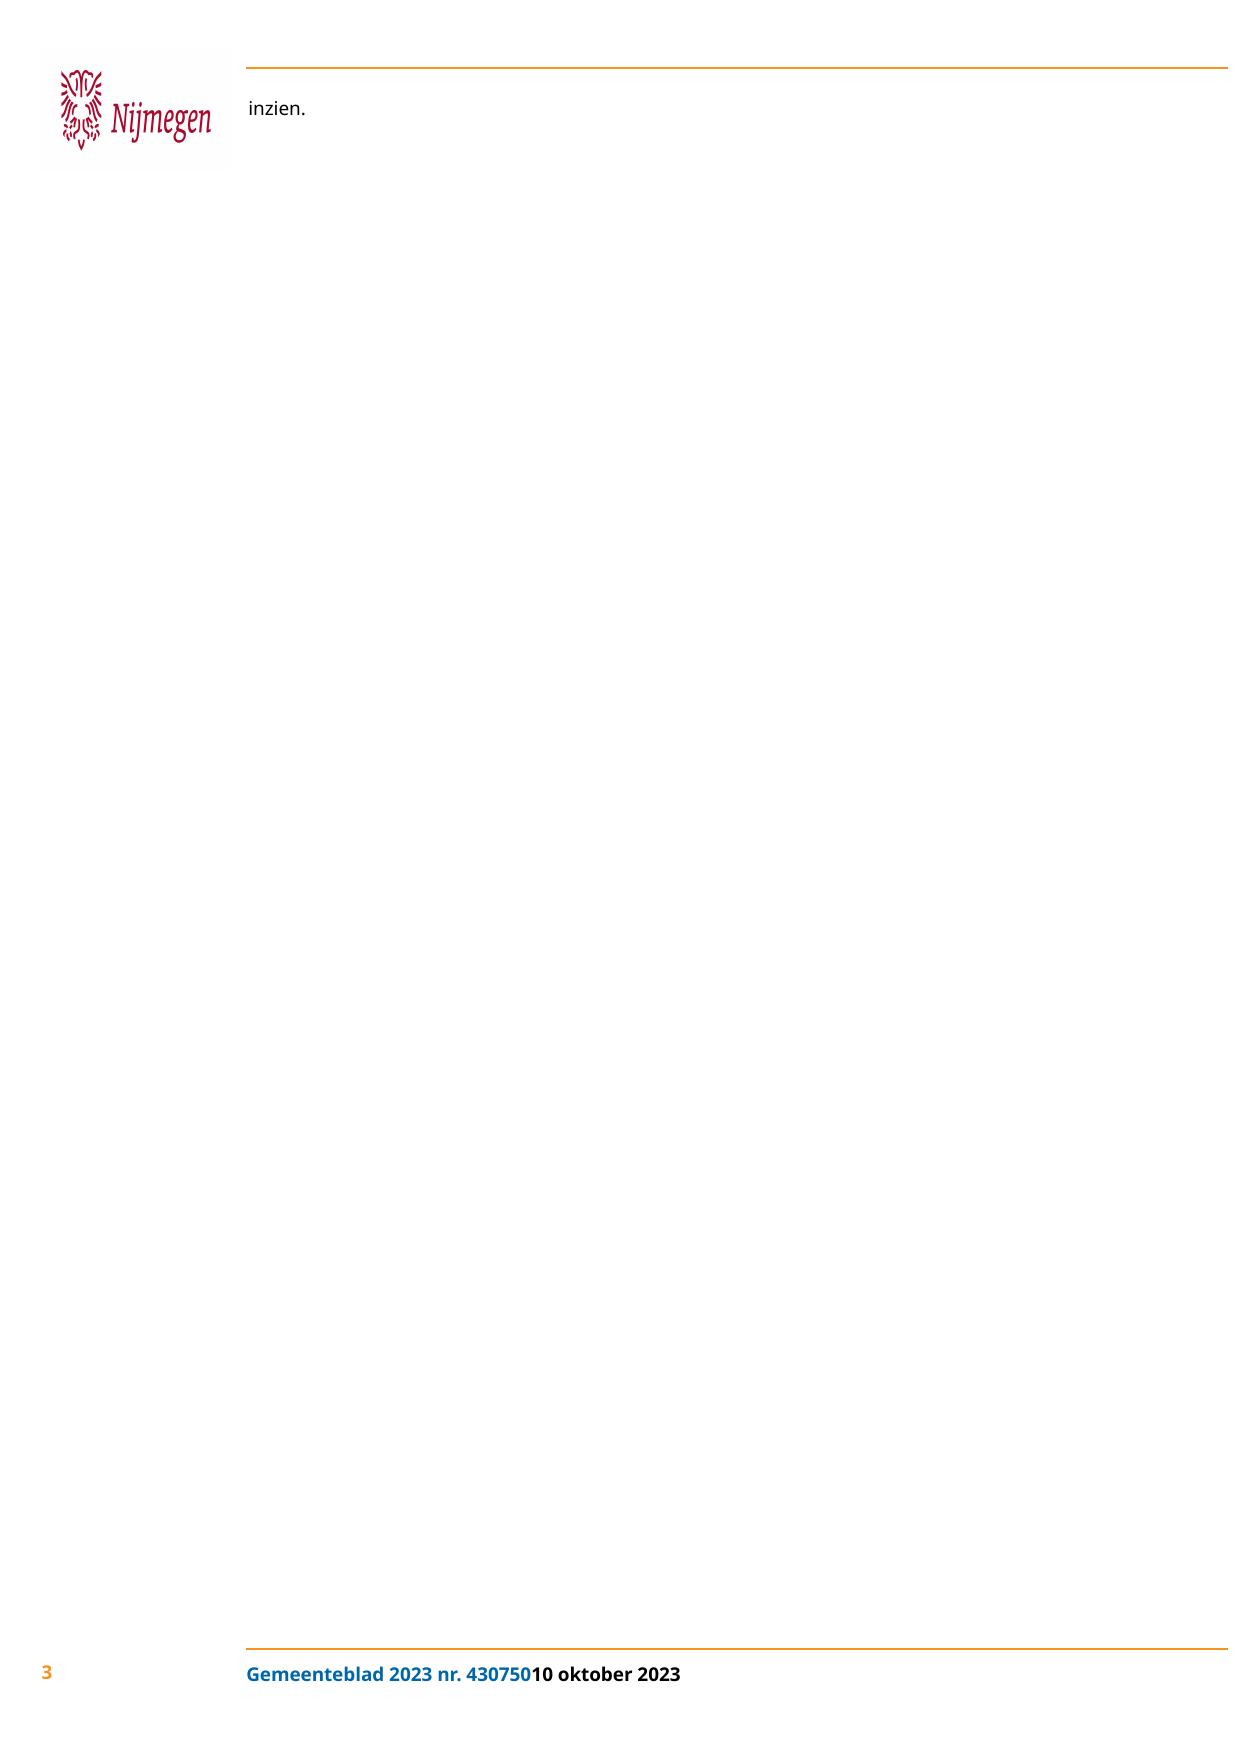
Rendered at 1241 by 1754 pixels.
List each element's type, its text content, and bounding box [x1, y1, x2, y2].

text inzien. [248, 95, 1152, 121]
picture [41, 47, 231, 172]
